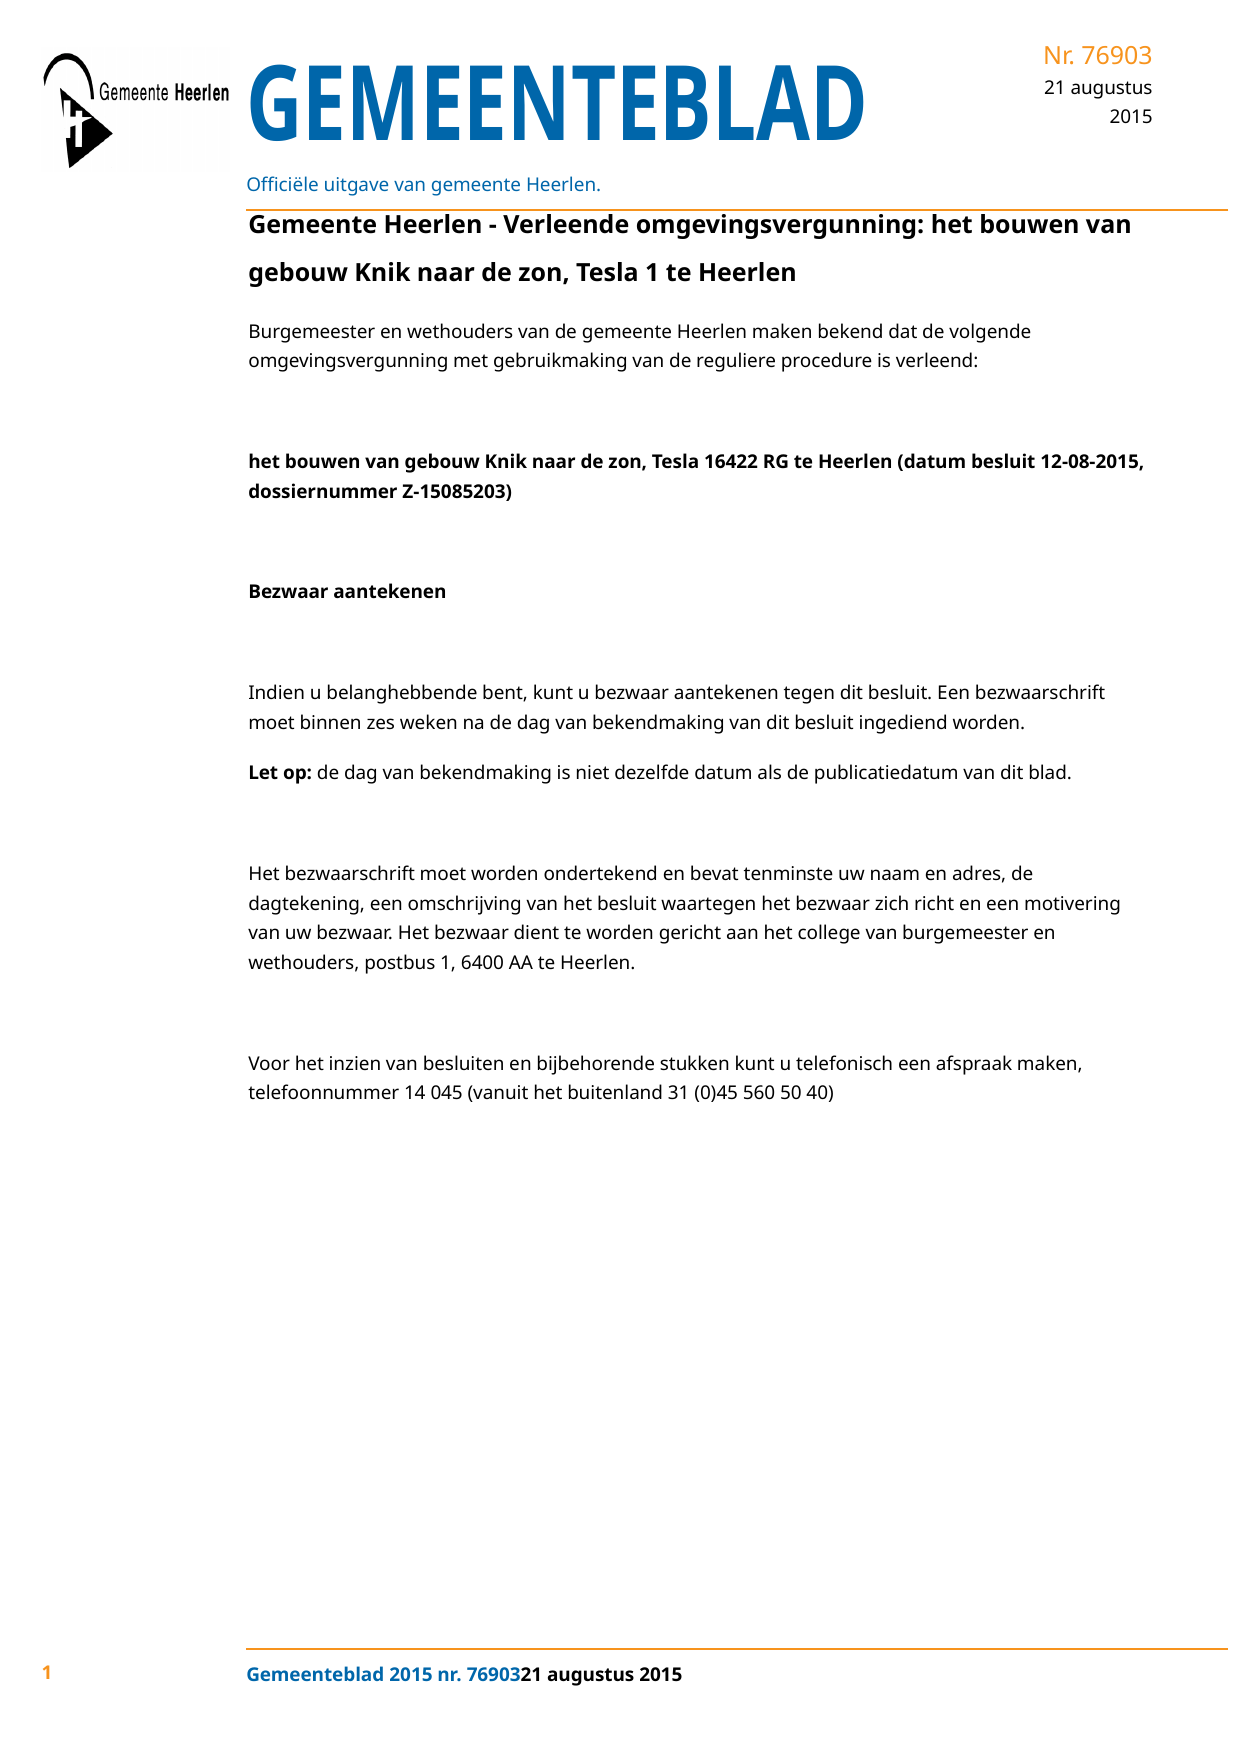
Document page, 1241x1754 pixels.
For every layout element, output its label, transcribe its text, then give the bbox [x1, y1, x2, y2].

text Burgemeester en wethouders van de gemeente Heerlen maken bekend dat de volgende omgevingsvergunning met gebruikmaking van de reguliere procedure is verleend: [248, 318, 1152, 373]
text Bezwaar aantekenen [248, 579, 1152, 604]
text het bouwen van gebouw Knik naar de zon, Tesla 16422 RG te Heerlen (datum besluit 12-08-2015, dossiernummer Z-15085203) [248, 448, 1152, 504]
text Voor het inzien van besluiten en bijbehorende stukken kunt u telefonisch een afspraak maken, telefoonnummer 14 045 (vanuit het buitenland 31 (0)45 560 50 40) [248, 1050, 1152, 1105]
text Let op: de dag van bekendmaking is niet dezelfde datum als de publicatiedatum van dit blad. [248, 759, 1152, 785]
text Gemeente Heerlen - Verleende omgevingsvergunning: het bouwen van gebouw Knik naar de zon, Tesla 1 te Heerlen [248, 211, 1152, 288]
text Het bezwaarschrift moet worden ondertekend en bevat tenminste uw naam en adres, de dagtekening, een omschrijving van het besluit waartegen het bezwaar zich richt en een motivering van uw bezwaar. Het bezwaar dient te worden gericht aan het college van burgemeester en wethouders, postbus 1, 6400 AA te Heerlen. [248, 860, 1152, 975]
text Indien u belanghebbende bent, kunt u bezwaar aantekenen tegen dit besluit. Een bezwaarschrift moet binnen zes weken na de dag van bekendmaking van dit besluit ingediend worden. [248, 679, 1152, 735]
picture [41, 47, 231, 172]
